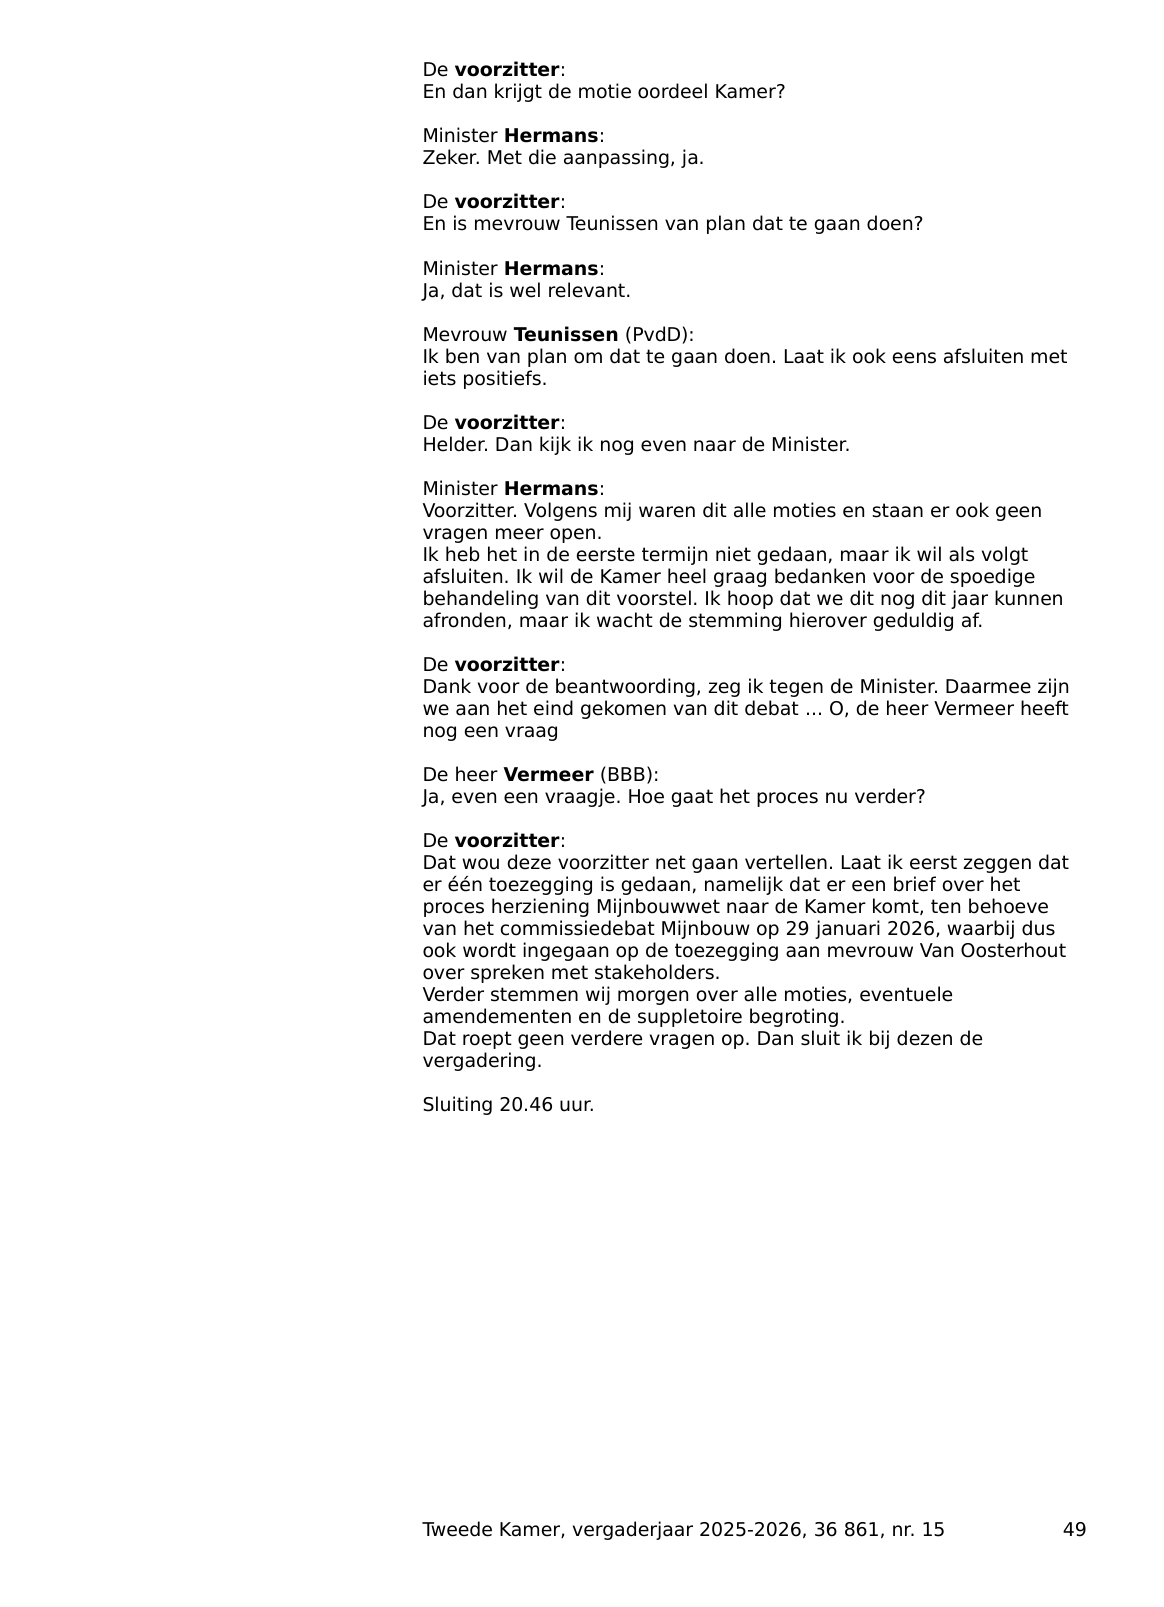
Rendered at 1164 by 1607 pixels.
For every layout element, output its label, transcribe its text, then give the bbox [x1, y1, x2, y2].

text De voorzitter: [422, 191, 1087, 213]
text Ik heb het in de eerste termijn niet gedaan, maar ik wil als volgt afsluiten. Ik wil de Kamer heel graag bedanken voor de spoedige behandeling van dit voorstel. Ik hoop dat we dit nog dit jaar kunnen afronden, maar ik wacht de stemming hierover geduldig af. [422, 544, 1087, 632]
text Mevrouw Teunissen (PvdD): [422, 324, 1087, 346]
text De heer Vermeer (BBB): [422, 764, 1087, 786]
text Minister Hermans: [422, 257, 1087, 279]
text Ja, even een vraagje. Hoe gaat het proces nu verder? [422, 786, 1087, 808]
text Dat wou deze voorzitter net gaan vertellen. Laat ik eerst zeggen dat er één toezegging is gedaan, namelijk dat er een brief over het proces herziening Mijnbouwwet naar de Kamer komt, ten behoeve van het commissiedebat Mijnbouw op 29 januari 2026, waarbij dus ook wordt ingegaan op de toezegging aan mevrouw Van Oosterhout over spreken met stakeholders. [422, 852, 1087, 984]
text Helder. Dan kijk ik nog even naar de Minister. [422, 434, 1087, 456]
text De voorzitter: [422, 59, 1087, 81]
text De voorzitter: [422, 412, 1087, 434]
text Dat roept geen verdere vragen op. Dan sluit ik bij dezen de vergadering. [422, 1028, 1087, 1072]
text De voorzitter: [422, 654, 1087, 676]
text Sluiting 20.46 uur. [422, 1094, 1087, 1116]
text Voorzitter. Volgens mij waren dit alle moties en staan er ook geen vragen meer open. [422, 500, 1087, 544]
text Ik ben van plan om dat te gaan doen. Laat ik ook eens afsluiten met iets positiefs. [422, 346, 1087, 389]
text Ja, dat is wel relevant. [422, 279, 1087, 301]
text Minister Hermans: [422, 478, 1087, 500]
text Dank voor de beantwoording, zeg ik tegen de Minister. Daarmee zijn we aan het eind gekomen van dit debat ... O, de heer Vermeer heeft nog een vraag [422, 676, 1087, 742]
text Minister Hermans: [422, 125, 1087, 147]
text Verder stemmen wij morgen over alle moties, eventuele amendementen en de suppletoire begroting. [422, 984, 1087, 1028]
text En is mevrouw Teunissen van plan dat te gaan doen? [422, 213, 1087, 235]
text Zeker. Met die aanpassing, ja. [422, 147, 1087, 169]
text De voorzitter: [422, 830, 1087, 852]
text En dan krijgt de motie oordeel Kamer? [422, 81, 1087, 103]
